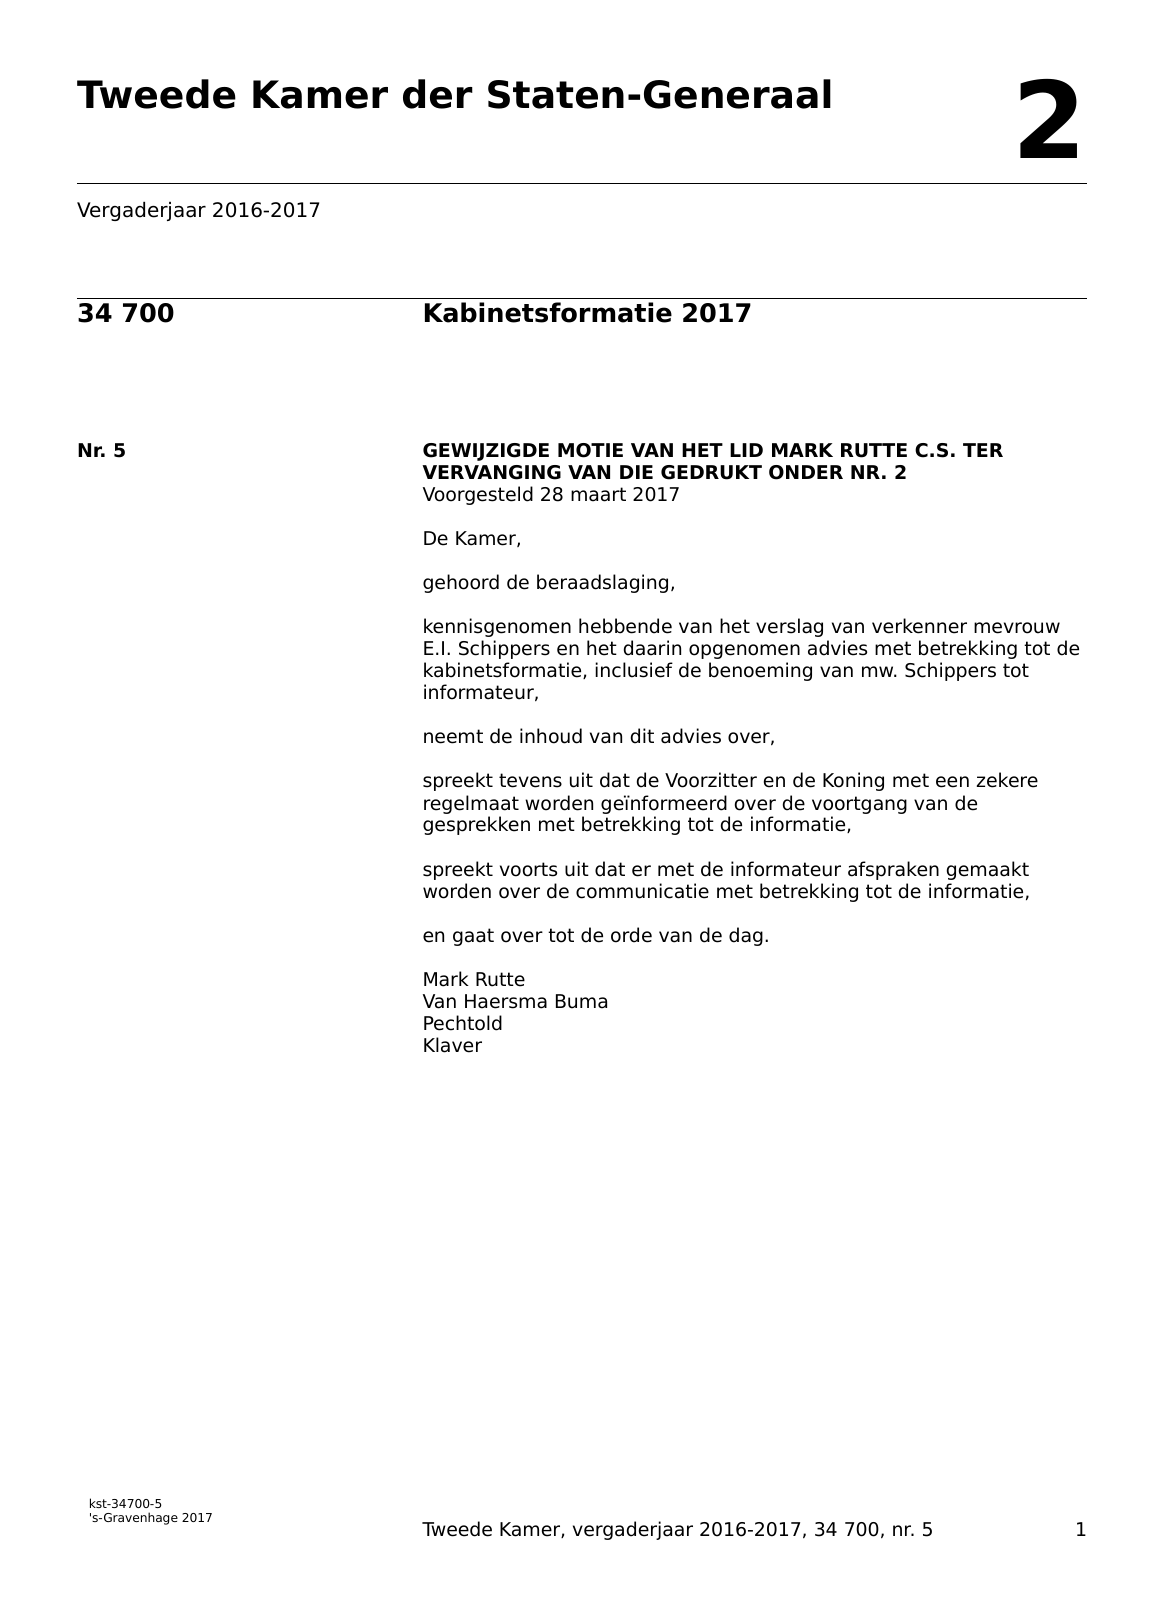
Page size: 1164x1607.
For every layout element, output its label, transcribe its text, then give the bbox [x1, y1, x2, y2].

text Mark Rutte [422, 969, 1087, 991]
text Pechtold [422, 1013, 1087, 1035]
text Van Haersma Buma [422, 991, 1087, 1013]
text De Kamer, [422, 528, 1087, 550]
table_header Tweede Kamer der Staten-Generaal [77, 59, 886, 183]
subtitle Nr. 5 GEWIJZIGDE MOTIE VAN HET LID MARK RUTTE C.S. TER VERVANGING VAN DIE GEDRUKT ONDER NR. 2 [77, 440, 1087, 484]
table_header 2 [886, 59, 1087, 183]
text gehoord de beraadslaging, [422, 572, 1087, 594]
text kennisgenomen hebbende van het verslag van verkenner mevrouw E.I. Schippers en het daarin opgenomen advies met betrekking tot de kabinetsformatie, inclusief de benoeming van mw. Schippers tot informateur, [422, 616, 1087, 704]
text kst-34700-5 [88, 1497, 323, 1511]
text spreekt tevens uit dat de Voorzitter en de Koning met een zekere regelmaat worden geïnformeerd over de voortgang van de gesprekken met betrekking tot de informatie, [422, 770, 1087, 836]
text Voorgesteld 28 maart 2017 [422, 484, 1087, 506]
text Klaver [422, 1035, 1087, 1057]
text neemt de inhoud van dit advies over, [422, 726, 1087, 748]
text en gaat over tot de orde van de dag. [422, 925, 1087, 947]
subtitle 34 700 Kabinetsformatie 2017 [77, 299, 1087, 329]
text spreekt voorts uit dat er met de informateur afspraken gemaakt worden over de communicatie met betrekking tot de informatie, [422, 858, 1087, 902]
text 's-Gravenhage 2017 [88, 1511, 323, 1525]
table_cell Vergaderjaar 2016-2017 [77, 184, 1087, 298]
